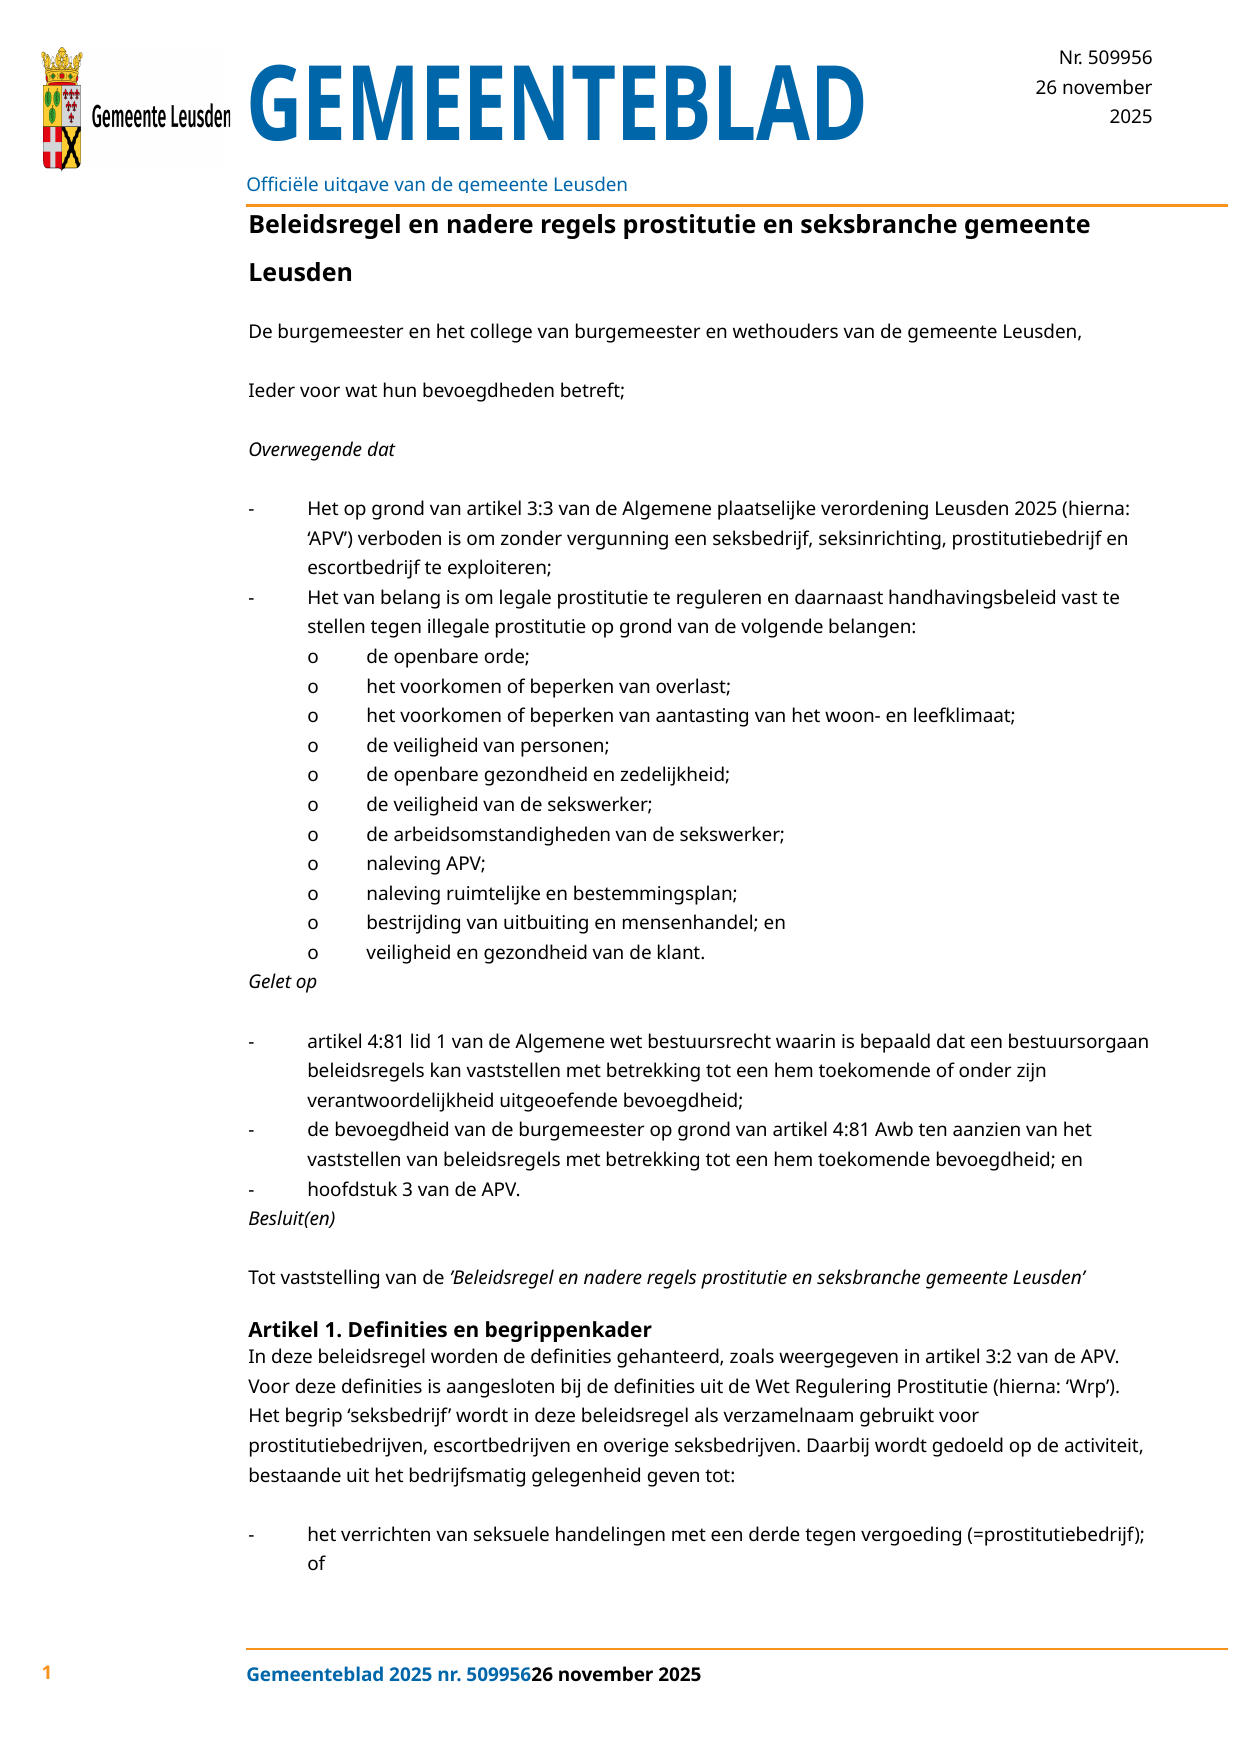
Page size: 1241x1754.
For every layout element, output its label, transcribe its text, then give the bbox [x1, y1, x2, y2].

list de veiligheid van personen; [307, 732, 1152, 758]
text Beleidsregel en nadere regels prostitutie en seksbranche gemeente Leusden [248, 207, 1152, 288]
list het verrichten van seksuele handelingen met een derde tegen vergoeding (=prostitutiebedrijf); of [248, 1521, 1152, 1576]
list Het van belang is om legale prostitutie te reguleren en daarnaast handhavingsbeleid vast te stellen tegen illegale prostitutie op grond van de volgende belangen: [248, 584, 1152, 639]
picture [41, 47, 231, 172]
list Het op grond van artikel 3:3 van de Algemene plaatselijke verordening Leusden 2025 (hierna: ‘APV’) verboden is om zonder vergunning een seksbedrijf, seksinrichting, prostitutiebedrijf en escortbedrijf te exploiteren; [248, 495, 1152, 580]
text Tot vaststelling van de ’Beleidsregel en nadere regels prostitutie en seksbranche gemeente Leusden’ [248, 1264, 1152, 1290]
list naleving APV; [307, 850, 1152, 876]
list de bevoegdheid van de burgemeester op grond van artikel 4:81 Awb ten aanzien van het vaststellen van beleidsregels met betrekking tot een hem toekomende bevoegdheid; en [248, 1117, 1152, 1172]
list de openbare orde; [307, 643, 1152, 669]
text Artikel 1. Definities en begrippenkader [248, 1315, 1152, 1343]
list bestrijding van uitbuiting en mensenhandel; en [307, 909, 1152, 935]
list artikel 4:81 lid 1 van de Algemene wet bestuursrecht waarin is bepaald dat een bestuursorgaan beleidsregels kan vaststellen met betrekking tot een hem toekomende of onder zijn verantwoordelijkheid uitgeoefende bevoegdheid; [248, 1028, 1152, 1113]
list de arbeidsomstandigheden van de sekswerker; [307, 821, 1152, 847]
list het voorkomen of beperken van aantasting van het woon- en leefklimaat; [307, 702, 1152, 728]
list veiligheid en gezondheid van de klant. [307, 939, 1152, 965]
text In deze beleidsregel worden de definities gehanteerd, zoals weergegeven in artikel 3:2 van de APV. Voor deze definities is aangesloten bij de definities uit de Wet Regulering Prostitutie (hierna: ‘Wrp’). [248, 1343, 1152, 1399]
text Overwegende dat [248, 436, 1152, 462]
text Besluit(en) [248, 1205, 1152, 1231]
text Ieder voor wat hun bevoegdheden betreft; [248, 377, 1152, 403]
list de veiligheid van de sekswerker; [307, 791, 1152, 817]
text Het begrip ‘seksbedrijf’ wordt in deze beleidsregel als verzamelnaam gebruikt voor prostitutiebedrijven, escortbedrijven en overige seksbedrijven. Daarbij wordt gedoeld op de activiteit, bestaande uit het bedrijfsmatig gelegenheid geven tot: [248, 1403, 1152, 1487]
list naleving ruimtelijke en bestemmingsplan; [307, 880, 1152, 906]
list de openbare gezondheid en zedelijkheid; [307, 762, 1152, 787]
text Gelet op [248, 969, 1152, 994]
list het voorkomen of beperken van overlast; [307, 673, 1152, 699]
text De burgemeester en het college van burgemeester en wethouders van de gemeente Leusden, [248, 318, 1152, 344]
list hoofdstuk 3 van de APV. [248, 1176, 1152, 1202]
